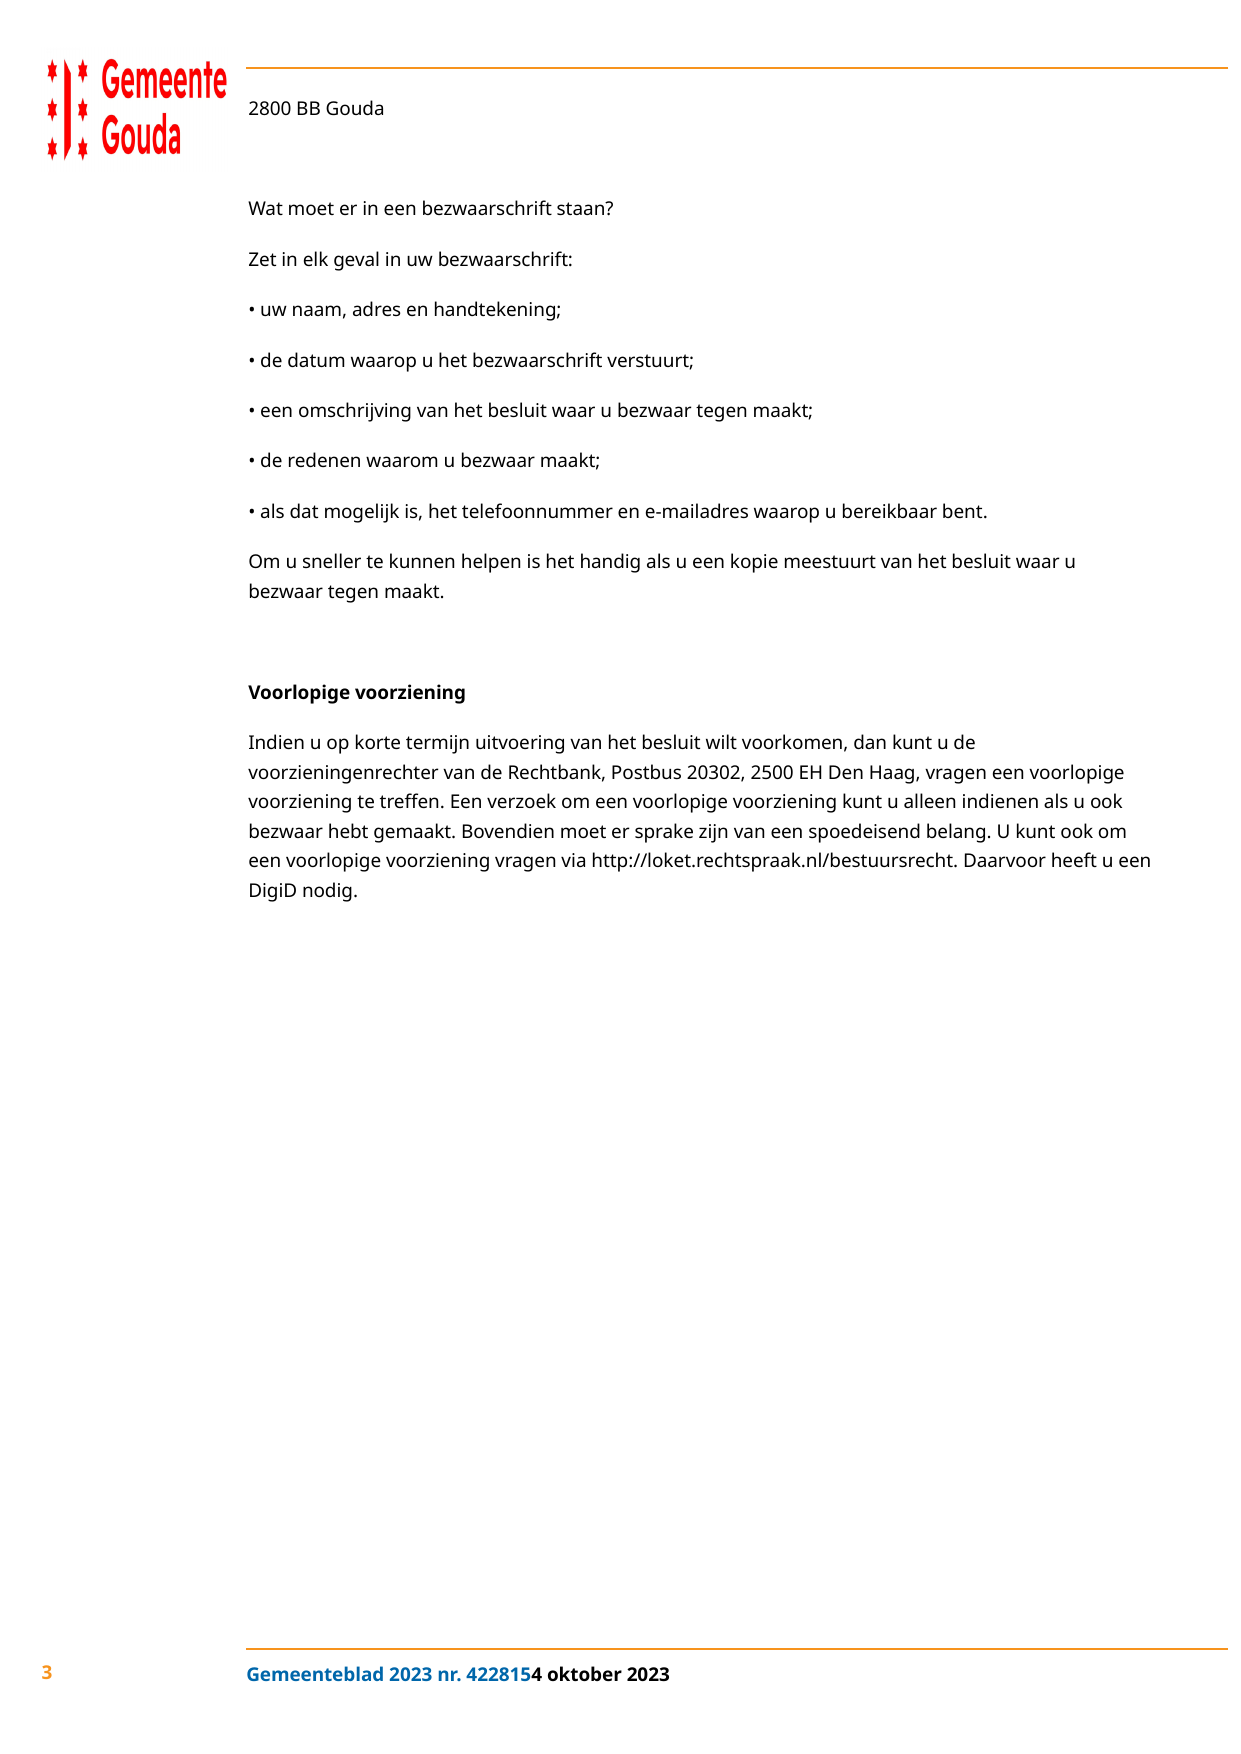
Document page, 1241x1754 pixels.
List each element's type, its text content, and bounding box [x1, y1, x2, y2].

text • de redenen waarom u bezwaar maakt; [248, 448, 1152, 473]
text • uw naam, adres en handtekening; [248, 296, 1152, 322]
text Indien u op korte termijn uitvoering van het besluit wilt voorkomen, dan kunt u de voorzieningenrechter van de Rechtbank, Postbus 20302, 2500 EH Den Haag, vragen een voorlopige voorziening te treffen. Een verzoek om een voorlopige voorziening kunt u alleen indienen als u ook bezwaar hebt gemaakt. Bovendien moet er sprake zijn van een spoedeisend belang. U kunt ook om een voorlopige voorziening vragen via http://loket.rechtspraak.nl/bestuursrecht. Daarvoor heeft u een DigiD nodig. [248, 729, 1152, 903]
picture [41, 47, 231, 172]
text • als dat mogelijk is, het telefoonnummer en e-mailadres waarop u bereikbaar bent. [248, 498, 1152, 524]
text Voorlopige voorziening [248, 679, 1152, 705]
text 2800 BB Gouda [248, 95, 1152, 121]
text • een omschrijving van het besluit waar u bezwaar tegen maakt; [248, 397, 1152, 423]
text • de datum waarop u het bezwaarschrift verstuurt; [248, 347, 1152, 373]
text Zet in elk geval in uw bezwaarschrift: [248, 246, 1152, 272]
text Om u sneller te kunnen helpen is het handig als u een kopie meestuurt van het besluit waar u bezwaar tegen maakt. [248, 548, 1152, 604]
text Wat moet er in een bezwaarschrift staan? [248, 196, 1152, 221]
